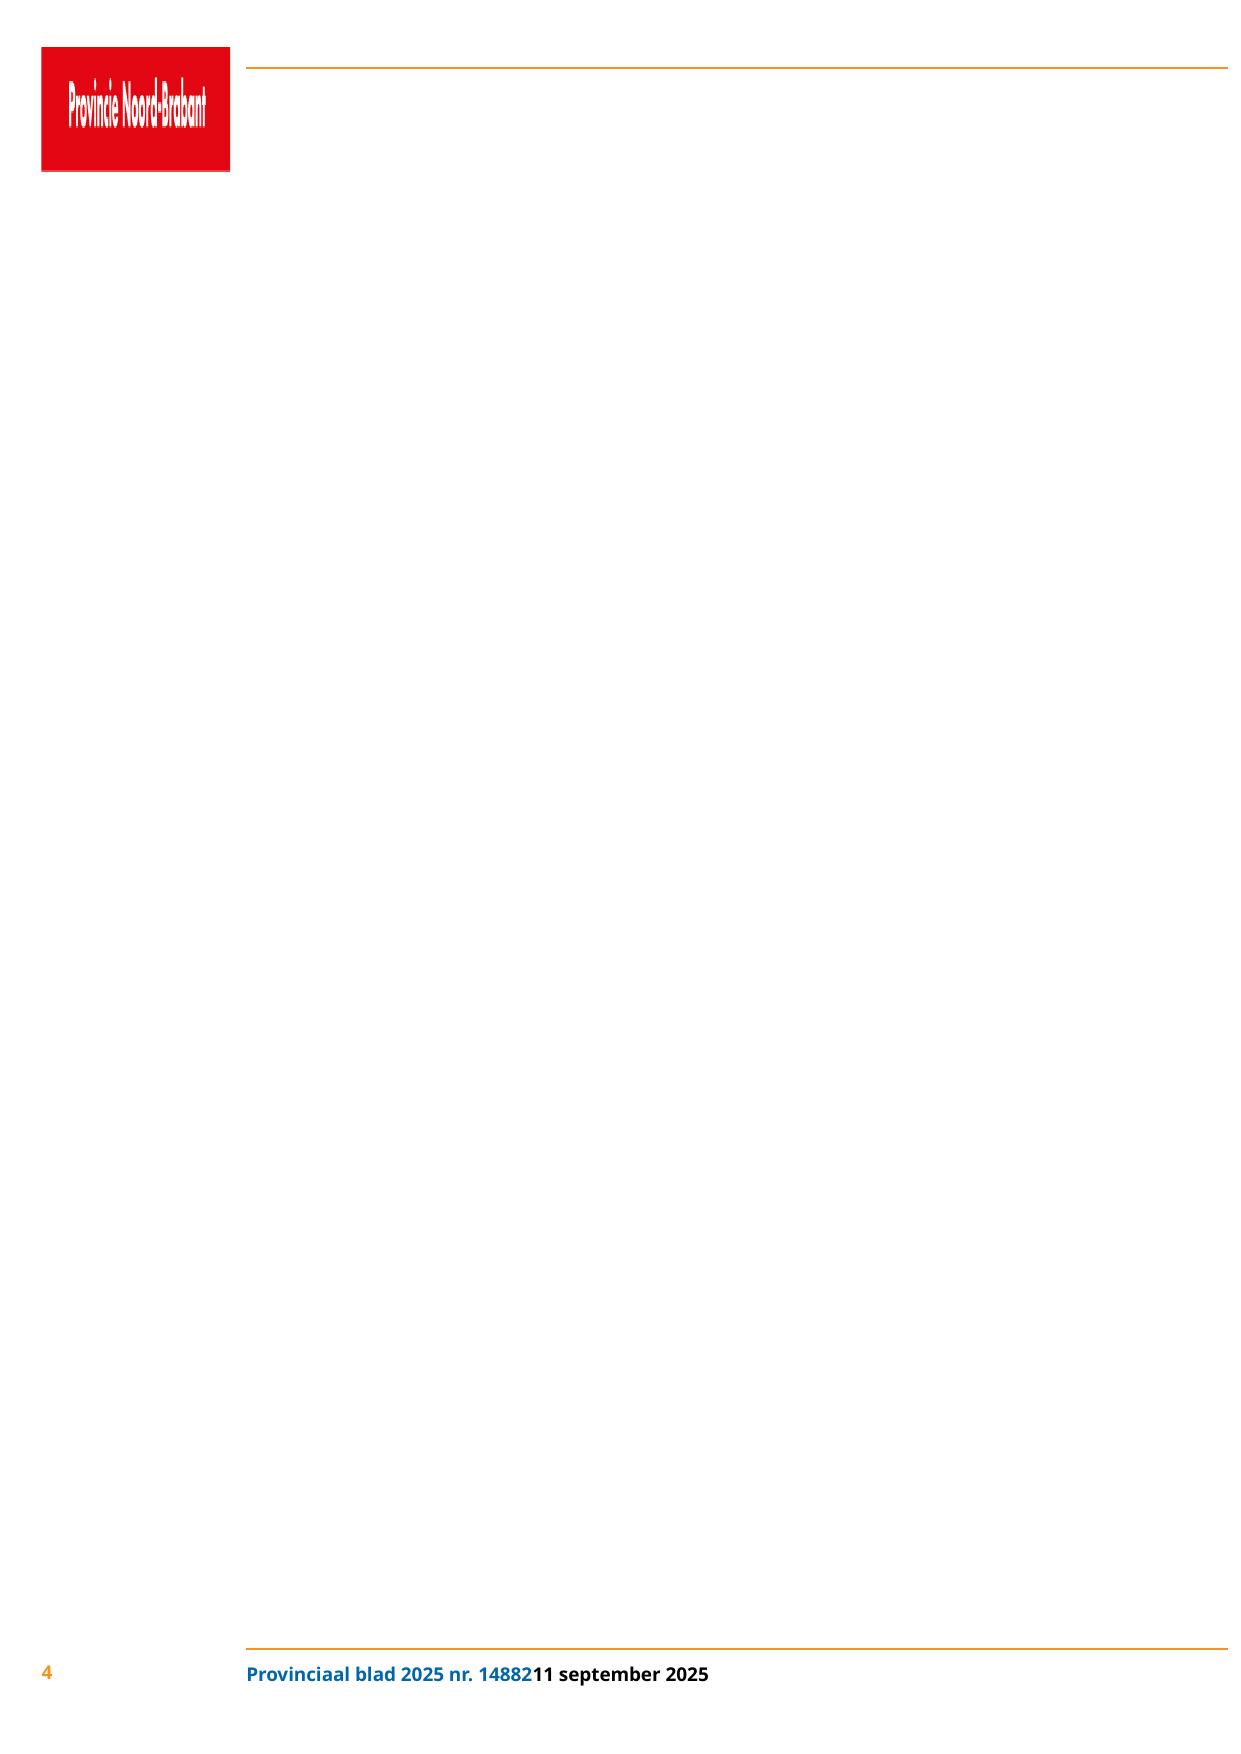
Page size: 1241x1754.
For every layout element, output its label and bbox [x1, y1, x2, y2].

picture [41, 47, 231, 172]
